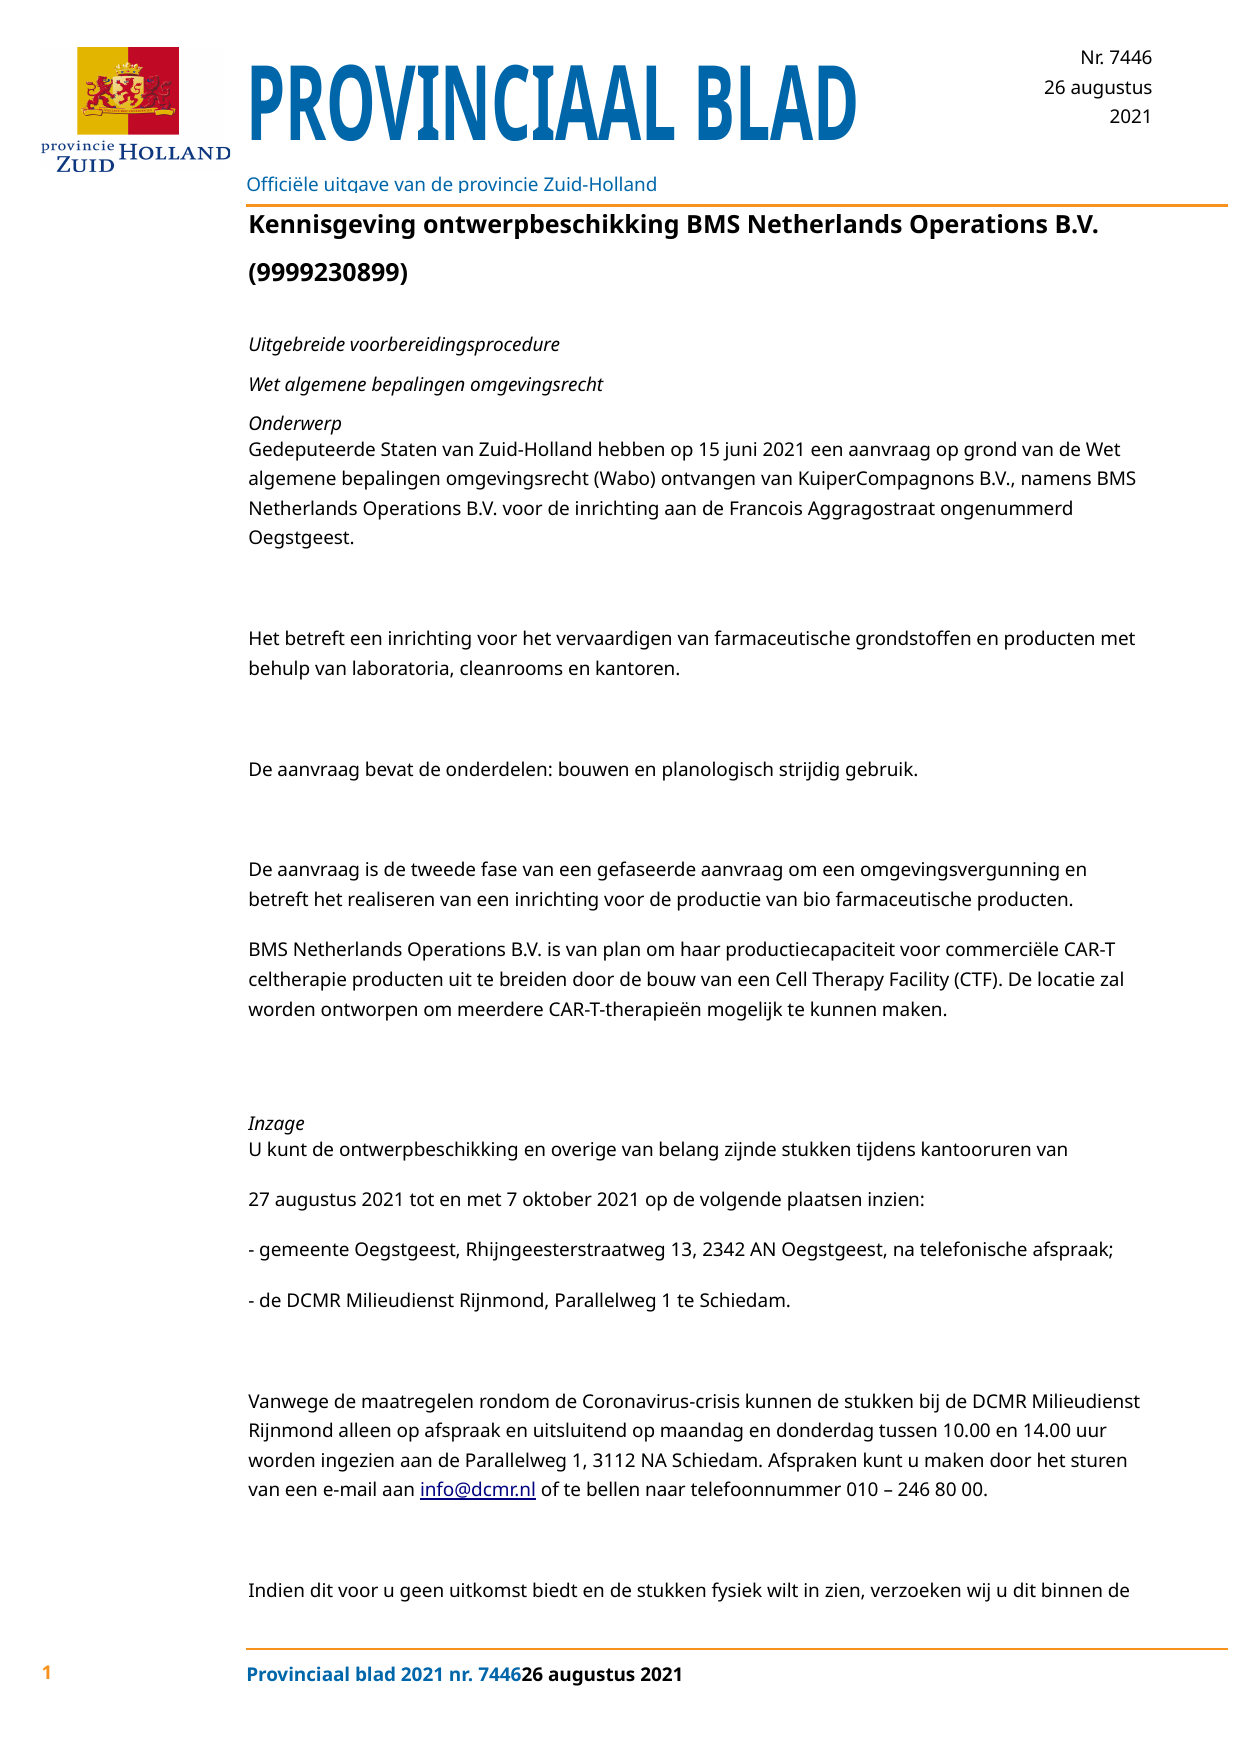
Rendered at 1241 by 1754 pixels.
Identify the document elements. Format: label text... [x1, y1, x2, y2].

text Gedeputeerde Staten van Zuid-Holland hebben op 15 juni 2021 een aanvraag op grond van de Wet algemene bepalingen omgevingsrecht (Wabo) ontvangen van KuiperCompagnons B.V., namens BMS Netherlands Operations B.V. voor de inrichting aan de Francois Aggragostraat ongenummerd Oegstgeest. [248, 436, 1152, 550]
text De aanvraag is de tweede fase van een gefaseerde aanvraag om een omgevingsvergunning en betreft het realiseren van een inrichting voor de productie van bio farmaceutische producten. [248, 857, 1152, 912]
text Indien dit voor u geen uitkomst biedt en de stukken fysiek wilt in zien, verzoeken wij u dit binnen de [248, 1577, 1152, 1603]
text BMS Netherlands Operations B.V. is van plan om haar productiecapaciteit voor commerciële CAR-T celtherapie producten uit te breiden door de bouw van een Cell Therapy Facility (CTF). De locatie zal worden ontworpen om meerdere CAR-T-therapieën mogelijk te kunnen maken. [248, 937, 1152, 1021]
text Kennisgeving ontwerpbeschikking BMS Netherlands Operations B.V. (9999230899) [248, 207, 1152, 288]
text De aanvraag bevat de onderdelen: bouwen en planologisch strijdig gebruik. [248, 756, 1152, 781]
text Wet algemene bepalingen omgevingsrecht [248, 371, 1152, 396]
text Vanwege de maatregelen rondom de Coronavirus-crisis kunnen de stukken bij de DCMR Milieudienst Rijnmond alleen op afspraak en uitsluitend op maandag en donderdag tussen 10.00 en 14.00 uur worden ingezien aan de Parallelweg 1, 3112 NA Schiedam. Afspraken kunt u maken door het sturen van een e-mail aan info@dcmr.nl of te bellen naar telefoonnummer 010 – 246 80 00. [248, 1388, 1152, 1502]
text Het betreft een inrichting voor het vervaardigen van farmaceutische grondstoffen en producten met behulp van laboratoria, cleanrooms en kantoren. [248, 625, 1152, 681]
text Inzage [248, 1110, 1152, 1136]
text 27 augustus 2021 tot en met 7 oktober 2021 op de volgende plaatsen inzien: [248, 1186, 1152, 1212]
picture [41, 47, 231, 172]
text Uitgebreide voorbereidingsprocedure [248, 331, 1152, 357]
text Onderwerp [248, 410, 1152, 436]
text U kunt de ontwerpbeschikking en overige van belang zijnde stukken tijdens kantooruren van [248, 1136, 1152, 1162]
text - de DCMR Milieudienst Rijnmond, Parallelweg 1 te Schiedam. [248, 1287, 1152, 1313]
text - gemeente Oegstgeest, Rhijngeesterstraatweg 13, 2342 AN Oegstgeest, na telefonische afspraak; [248, 1237, 1152, 1262]
